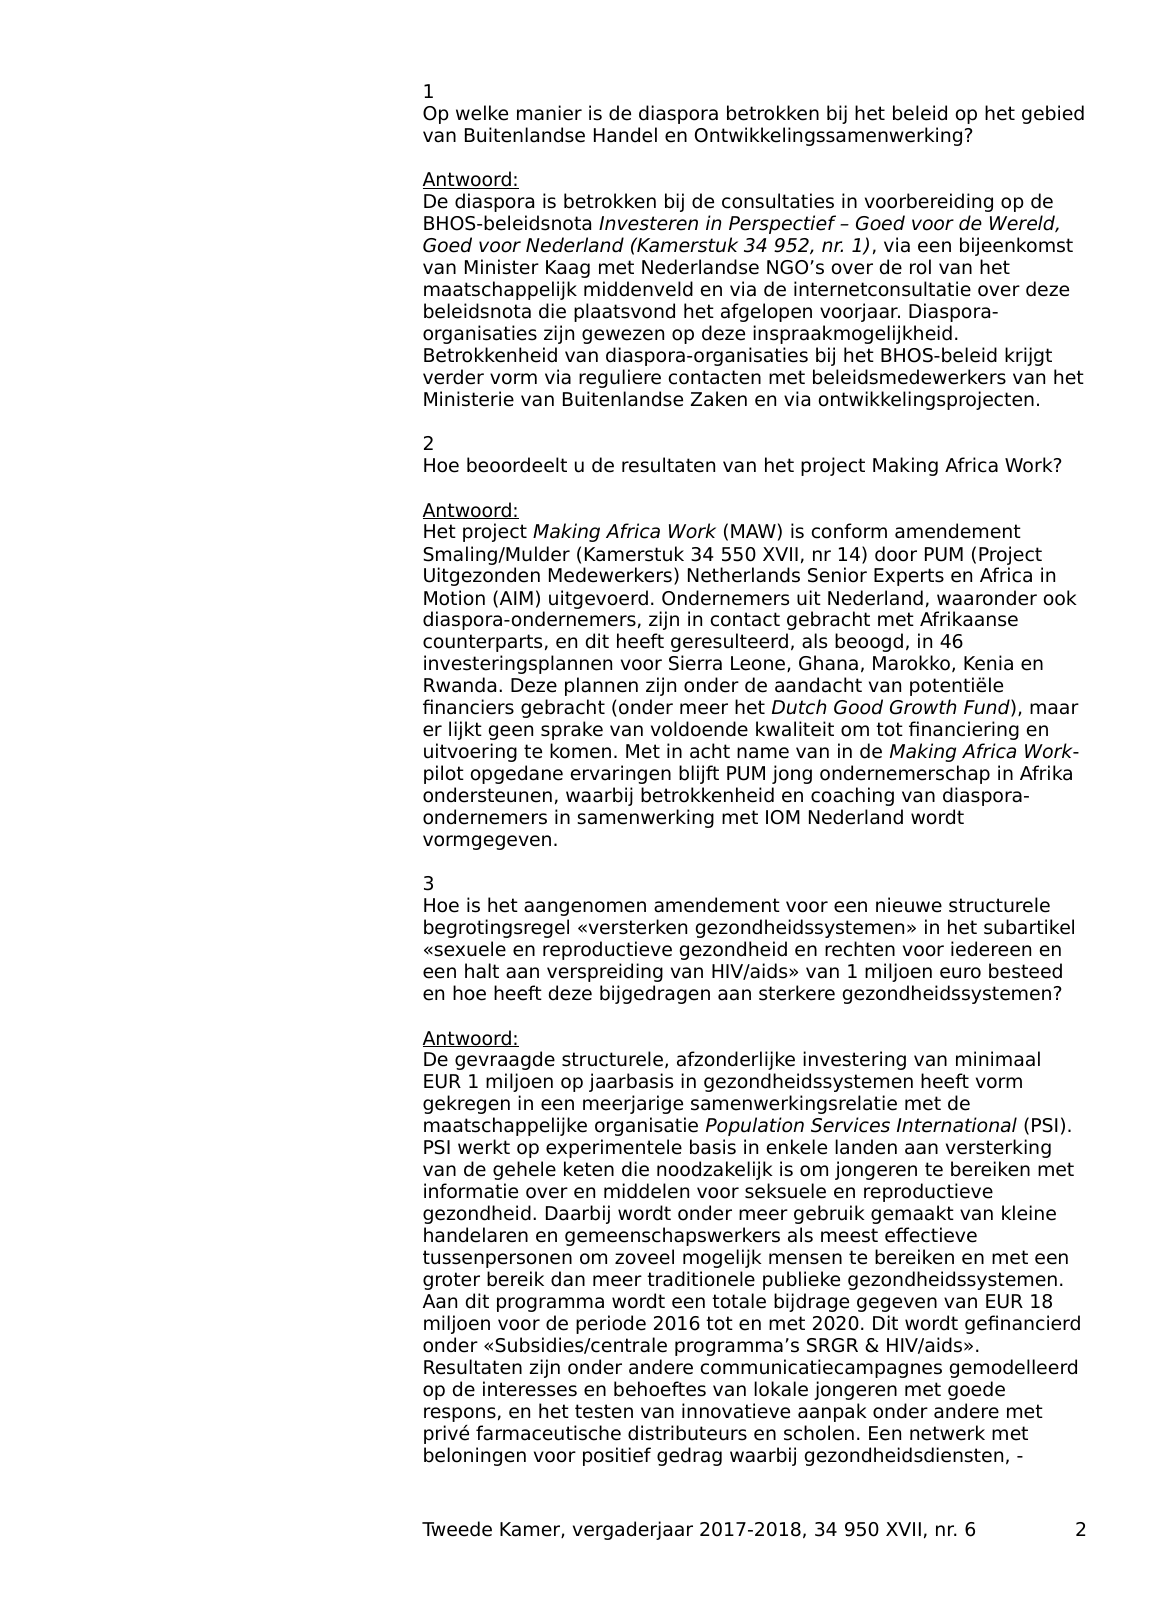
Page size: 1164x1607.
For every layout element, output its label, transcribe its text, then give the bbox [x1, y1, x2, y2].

text Het project Making Africa Work (MAW) is conform amendement Smaling/Mulder (Kamerstuk 34 550 XVII, nr 14) door PUM (Project Uitgezonden Medewerkers) Netherlands Senior Experts en Africa in Motion (AIM) uitgevoerd. Ondernemers uit Nederland, waaronder ook diaspora-ondernemers, zijn in contact gebracht met Afrikaanse counterparts, en dit heeft geresulteerd, als beoogd, in 46 investeringsplannen voor Sierra Leone, Ghana, Marokko, Kenia en Rwanda. Deze plannen zijn onder de aandacht van potentiële financiers gebracht (onder meer het Dutch Good Growth Fund), maar er lijkt geen sprake van voldoende kwaliteit om tot financiering en uitvoering te komen. Met in acht name van in de Making Africa Work-pilot opgedane ervaringen blijft PUM jong ondernemerschap in Afrika ondersteunen, waarbij betrokkenheid en coaching van diaspora-ondernemers in samenwerking met IOM Nederland wordt vormgegeven. [422, 521, 1087, 851]
text Hoe is het aangenomen amendement voor een nieuwe structurele begrotingsregel «versterken gezondheidssystemen» in het subartikel «sexuele en reproductieve gezondheid en rechten voor iedereen en een halt aan verspreiding van HIV/aids» van 1 miljoen euro besteed en hoe heeft deze bijgedragen aan sterkere gezondheidssystemen? [422, 895, 1087, 1005]
text De diaspora is betrokken bij de consultaties in voorbereiding op de BHOS-beleidsnota Investeren in Perspectief – Goed voor de Wereld, Goed voor Nederland (Kamerstuk 34 952, nr. 1), via een bijeenkomst van Minister Kaag met Nederlandse NGO’s over de rol van het maatschappelijk middenveld en via de internetconsultatie over deze beleidsnota die plaatsvond het afgelopen voorjaar. Diaspora-organisaties zijn gewezen op deze inspraakmogelijkheid. Betrokkenheid van diaspora-organisaties bij het BHOS-beleid krijgt verder vorm via reguliere contacten met beleidsmedewerkers van het Ministerie van Buitenlandse Zaken en via ontwikkelingsprojecten. [422, 191, 1087, 411]
text De gevraagde structurele, afzonderlijke investering van minimaal EUR 1 miljoen op jaarbasis in gezondheidssystemen heeft vorm gekregen in een meerjarige samenwerkingsrelatie met de maatschappelijke organisatie Population Services International (PSI). PSI werkt op experimentele basis in enkele landen aan versterking van de gehele keten die noodzakelijk is om jongeren te bereiken met informatie over en middelen voor seksuele en reproductieve gezondheid. Daarbij wordt onder meer gebruik gemaakt van kleine handelaren en gemeenschapswerkers als meest effectieve tussenpersonen om zoveel mogelijk mensen te bereiken en met een groter bereik dan meer traditionele publieke gezondheidssystemen. Aan dit programma wordt een totale bijdrage gegeven van EUR 18 miljoen voor de periode 2016 tot en met 2020. Dit wordt gefinancierd onder «Subsidies/centrale programma’s SRGR & HIV/aids». Resultaten zijn onder andere communicatiecampagnes gemodelleerd op de interesses en behoeftes van lokale jongeren met goede respons, en het testen van innovatieve aanpak onder andere met privé farmaceutische distributeurs en scholen. Een netwerk met beloningen voor positief gedrag waarbij gezondheidsdiensten, [422, 1049, 1087, 1467]
text Antwoord: [422, 499, 1087, 521]
text Op welke manier is de diaspora betrokken bij het beleid op het gebied van Buitenlandse Handel en Ontwikkelingssamenwerking? [422, 103, 1087, 147]
text 2 [422, 433, 1087, 455]
text 1 [422, 81, 1087, 103]
text Antwoord: [422, 1027, 1087, 1049]
text Hoe beoordeelt u de resultaten van het project Making Africa Work? [422, 455, 1087, 477]
text 3 [422, 873, 1087, 895]
text Antwoord: [422, 169, 1087, 191]
